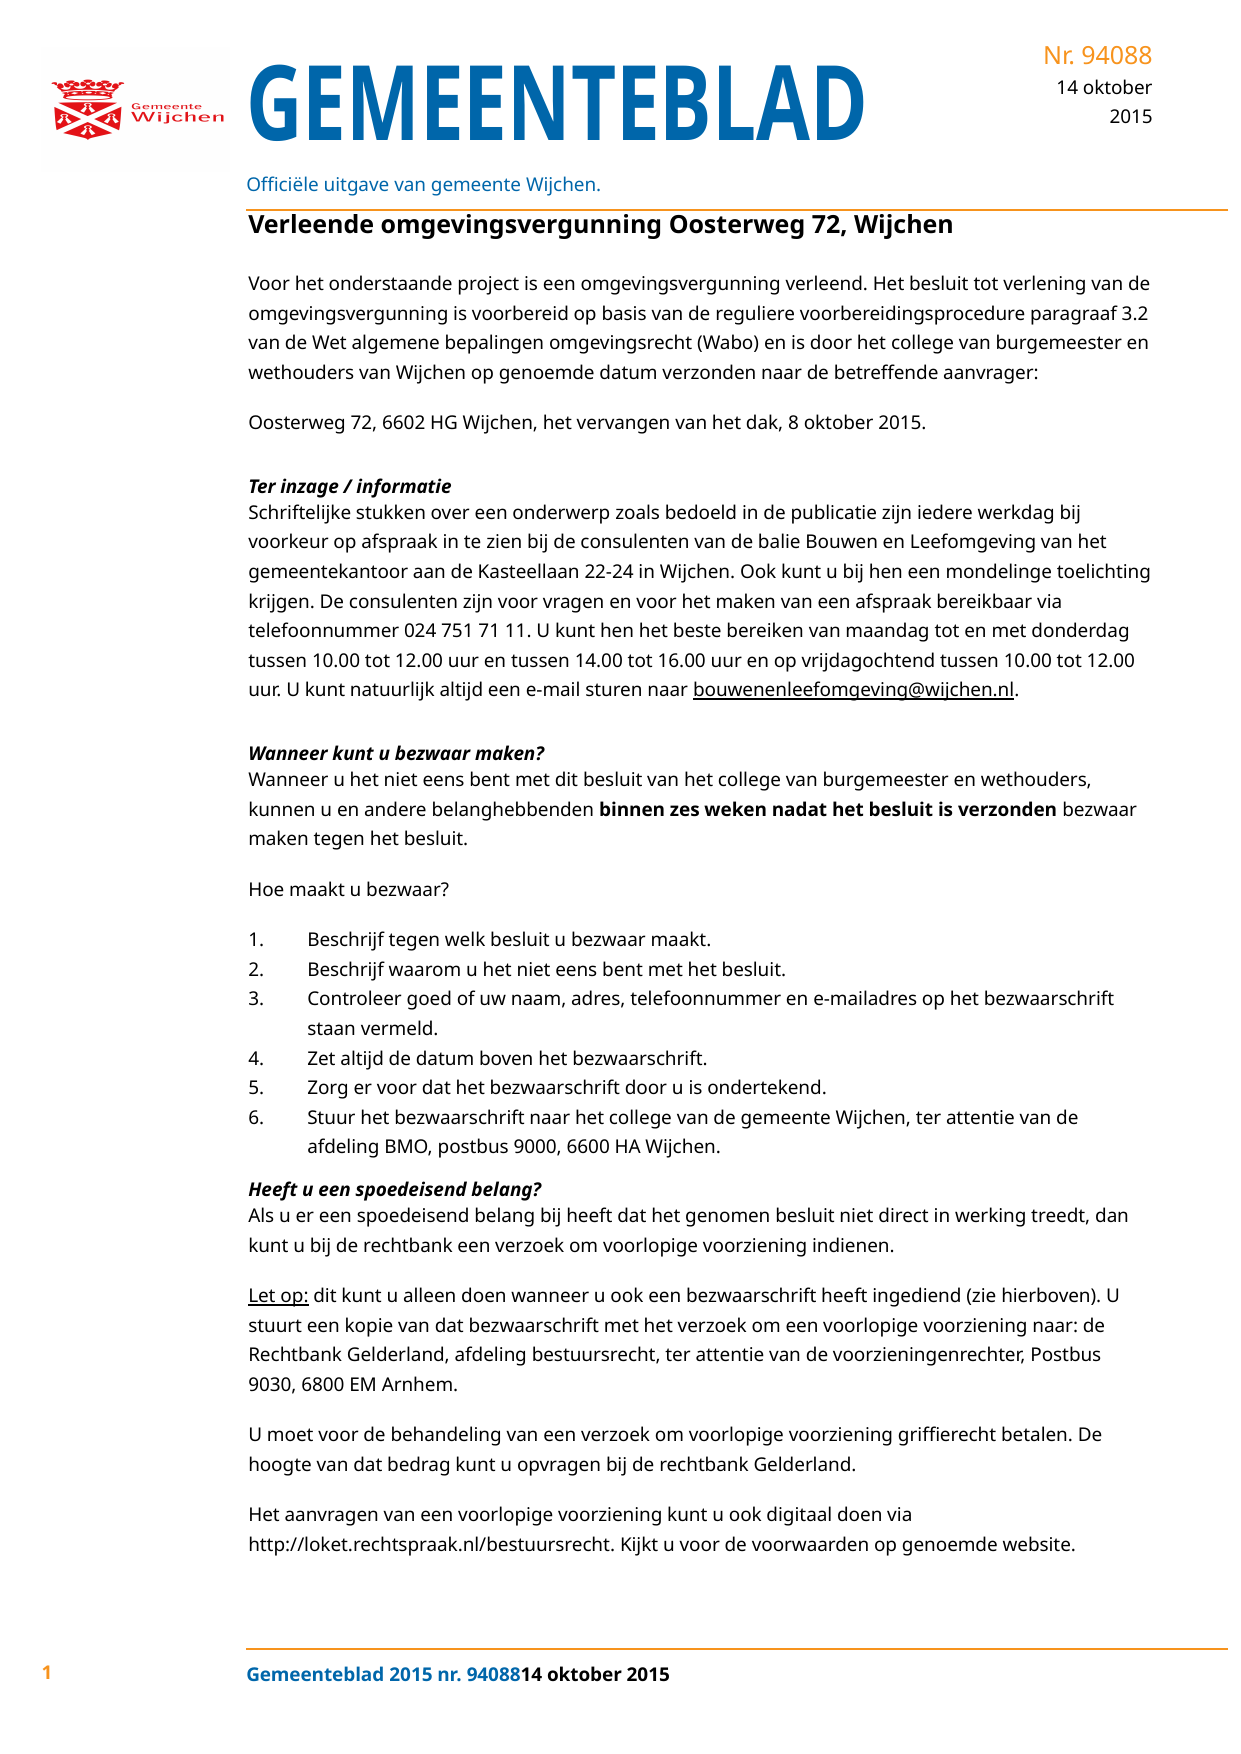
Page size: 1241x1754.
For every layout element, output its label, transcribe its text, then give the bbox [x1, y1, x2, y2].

list Beschrijf waarom u het niet eens bent met het besluit. [248, 956, 1152, 982]
list Beschrijf tegen welk besluit u bezwaar maakt. [248, 926, 1152, 952]
list Controleer goed of uw naam, adres, telefoonnummer en e-mailadres op het bezwaarschrift staan vermeld. [248, 986, 1152, 1041]
text Let op: dit kunt u alleen doen wanneer u ook een bezwaarschrift heeft ingediend (zie hierboven). U stuurt een kopie van dat bezwaarschrift met het verzoek om een voorlopige voorziening naar: de Rechtbank Gelderland, afdeling bestuursrecht, ter attentie van de voorzieningenrechter, Postbus 9030, 6800 EM Arnhem. [248, 1282, 1152, 1397]
text Oosterweg 72, 6602 HG Wijchen, het vervangen van het dak, 8 oktober 2015. [248, 409, 1152, 435]
picture [41, 47, 231, 172]
text Ter inzage / informatie [248, 473, 1152, 499]
text Verleende omgevingsvergunning Oosterweg 72, Wijchen [248, 211, 1152, 241]
text Schriftelijke stukken over een onderwerp zoals bedoeld in de publicatie zijn iedere werkdag bij voorkeur op afspraak in te zien bij de consulenten van de balie Bouwen en Leefomgeving van het gemeentekantoor aan de Kasteellaan 22-24 in Wijchen. Ook kunt u bij hen een mondelinge toelichting krijgen. De consulenten zijn voor vragen en voor het maken van een afspraak bereikbaar via telefoonnummer 024 751 71 11. U kunt hen het beste bereiken van maandag tot en met donderdag tussen 10.00 tot 12.00 uur en tussen 14.00 tot 16.00 uur en op vrijdagochtend tussen 10.00 tot 12.00 uur. U kunt natuurlijk altijd een e-mail sturen naar bouwenenleefomgeving@wijchen.nl. [248, 499, 1152, 702]
text Wanneer u het niet eens bent met dit besluit van het college van burgemeester en wethouders, kunnen u en andere belanghebbenden binnen zes weken nadat het besluit is verzonden bezwaar maken tegen het besluit. [248, 766, 1152, 851]
text Wanneer kunt u bezwaar maken? [248, 741, 1152, 766]
text Voor het onderstaande project is een omgevingsvergunning verleend. Het besluit tot verlening van de omgevingsvergunning is voorbereid op basis van de reguliere voorbereidingsprocedure paragraaf 3.2 van de Wet algemene bepalingen omgevingsrecht (Wabo) en is door het college van burgemeester en wethouders van Wijchen op genoemde datum verzonden naar de betreffende aanvrager: [248, 270, 1152, 385]
text Heeft u een spoedeisend belang? [248, 1177, 1152, 1202]
text Het aanvragen van een voorlopige voorziening kunt u ook digitaal doen via http://loket.rechtspraak.nl/bestuursrecht. Kijkt u voor de voorwaarden op genoemde website. [248, 1501, 1152, 1557]
list Zorg er voor dat het bezwaarschrift door u is ondertekend. [248, 1074, 1152, 1100]
text Als u er een spoedeisend belang bij heeft dat het genomen besluit niet direct in werking treedt, dan kunt u bij de rechtbank een verzoek om voorlopige voorziening indienen. [248, 1202, 1152, 1258]
text U moet voor de behandeling van een verzoek om voorlopige voorziening griffierecht betalen. De hoogte van dat bedrag kunt u opvragen bij de rechtbank Gelderland. [248, 1421, 1152, 1477]
text Hoe maakt u bezwaar? [248, 876, 1152, 902]
list Stuur het bezwaarschrift naar het college van de gemeente Wijchen, ter attentie van de afdeling BMO, postbus 9000, 6600 HA Wijchen. [248, 1104, 1152, 1159]
list Zet altijd de datum boven het bezwaarschrift. [248, 1045, 1152, 1070]
